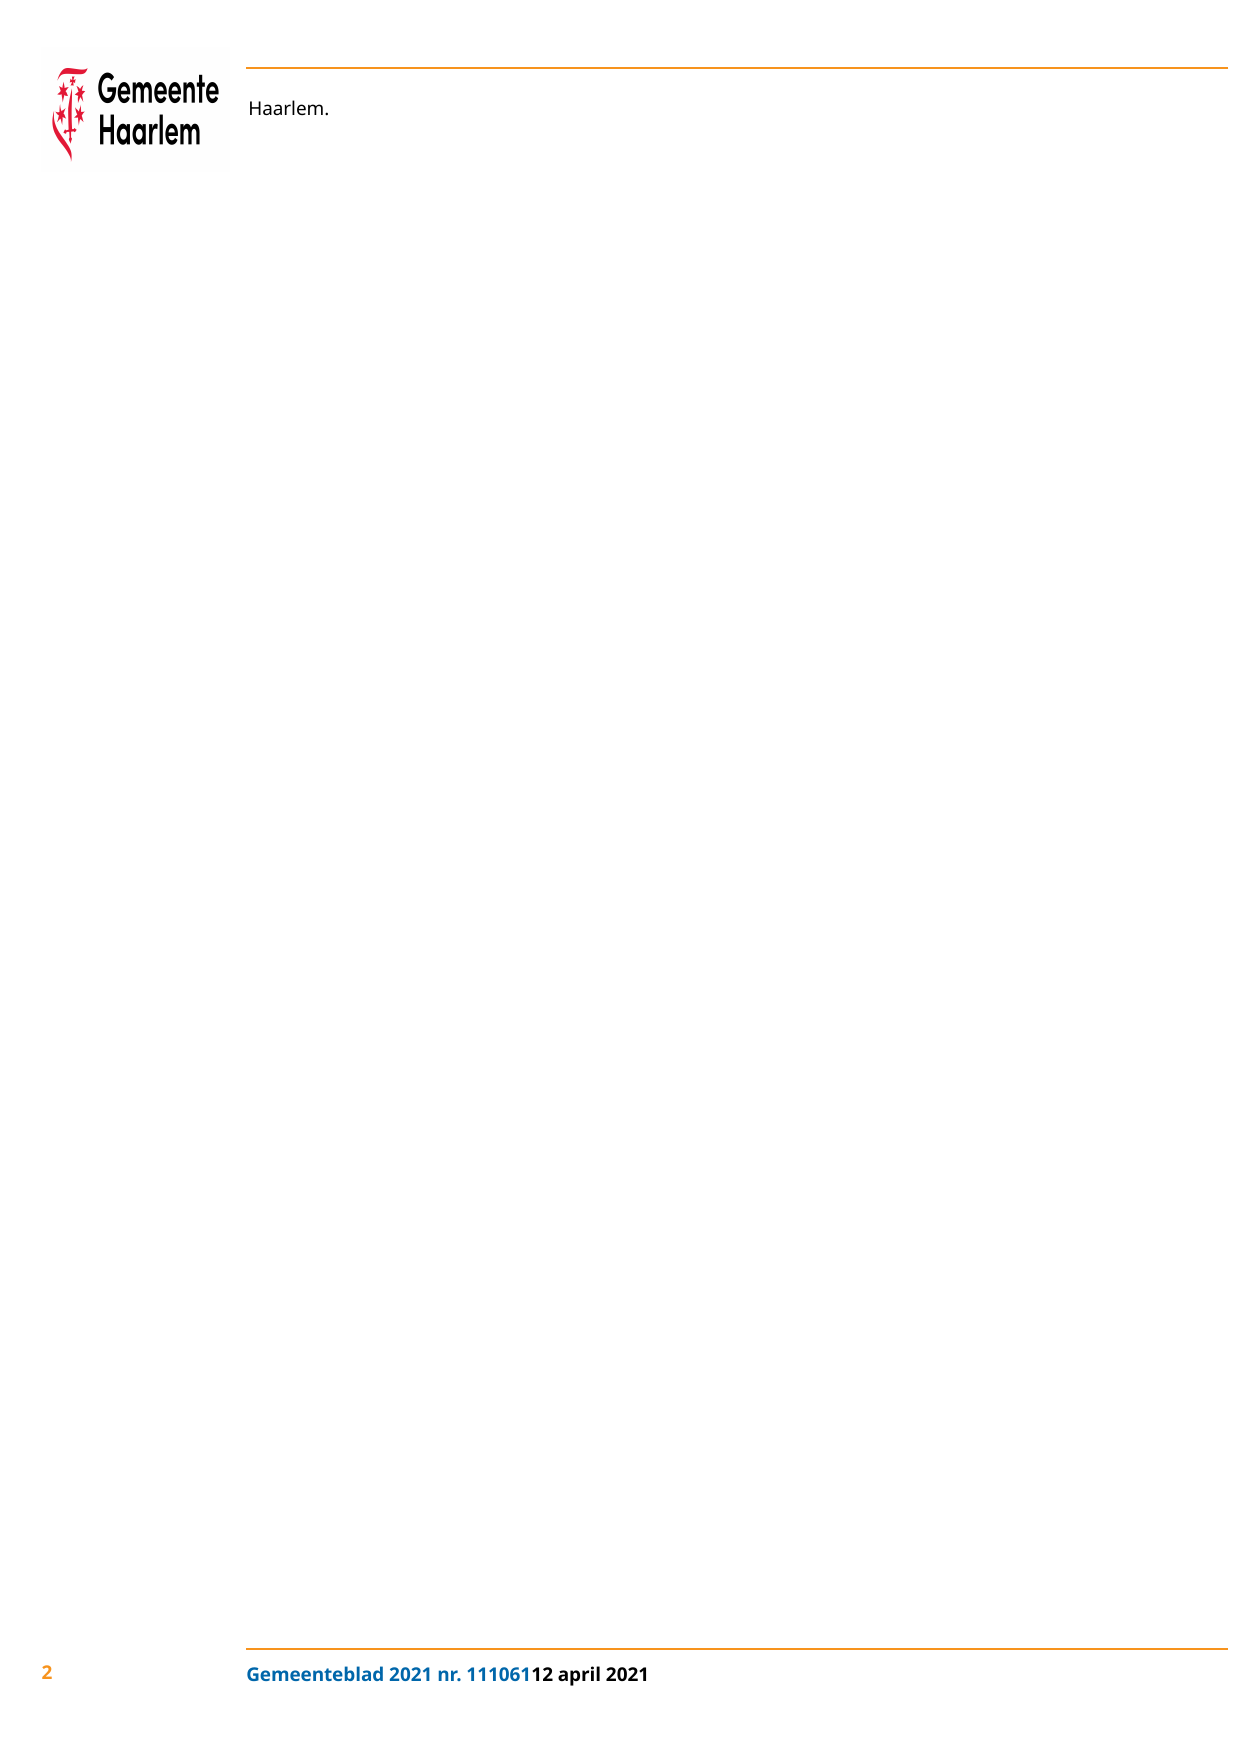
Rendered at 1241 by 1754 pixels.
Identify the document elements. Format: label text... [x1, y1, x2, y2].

text Haarlem. [248, 95, 1152, 121]
picture [41, 47, 231, 172]
